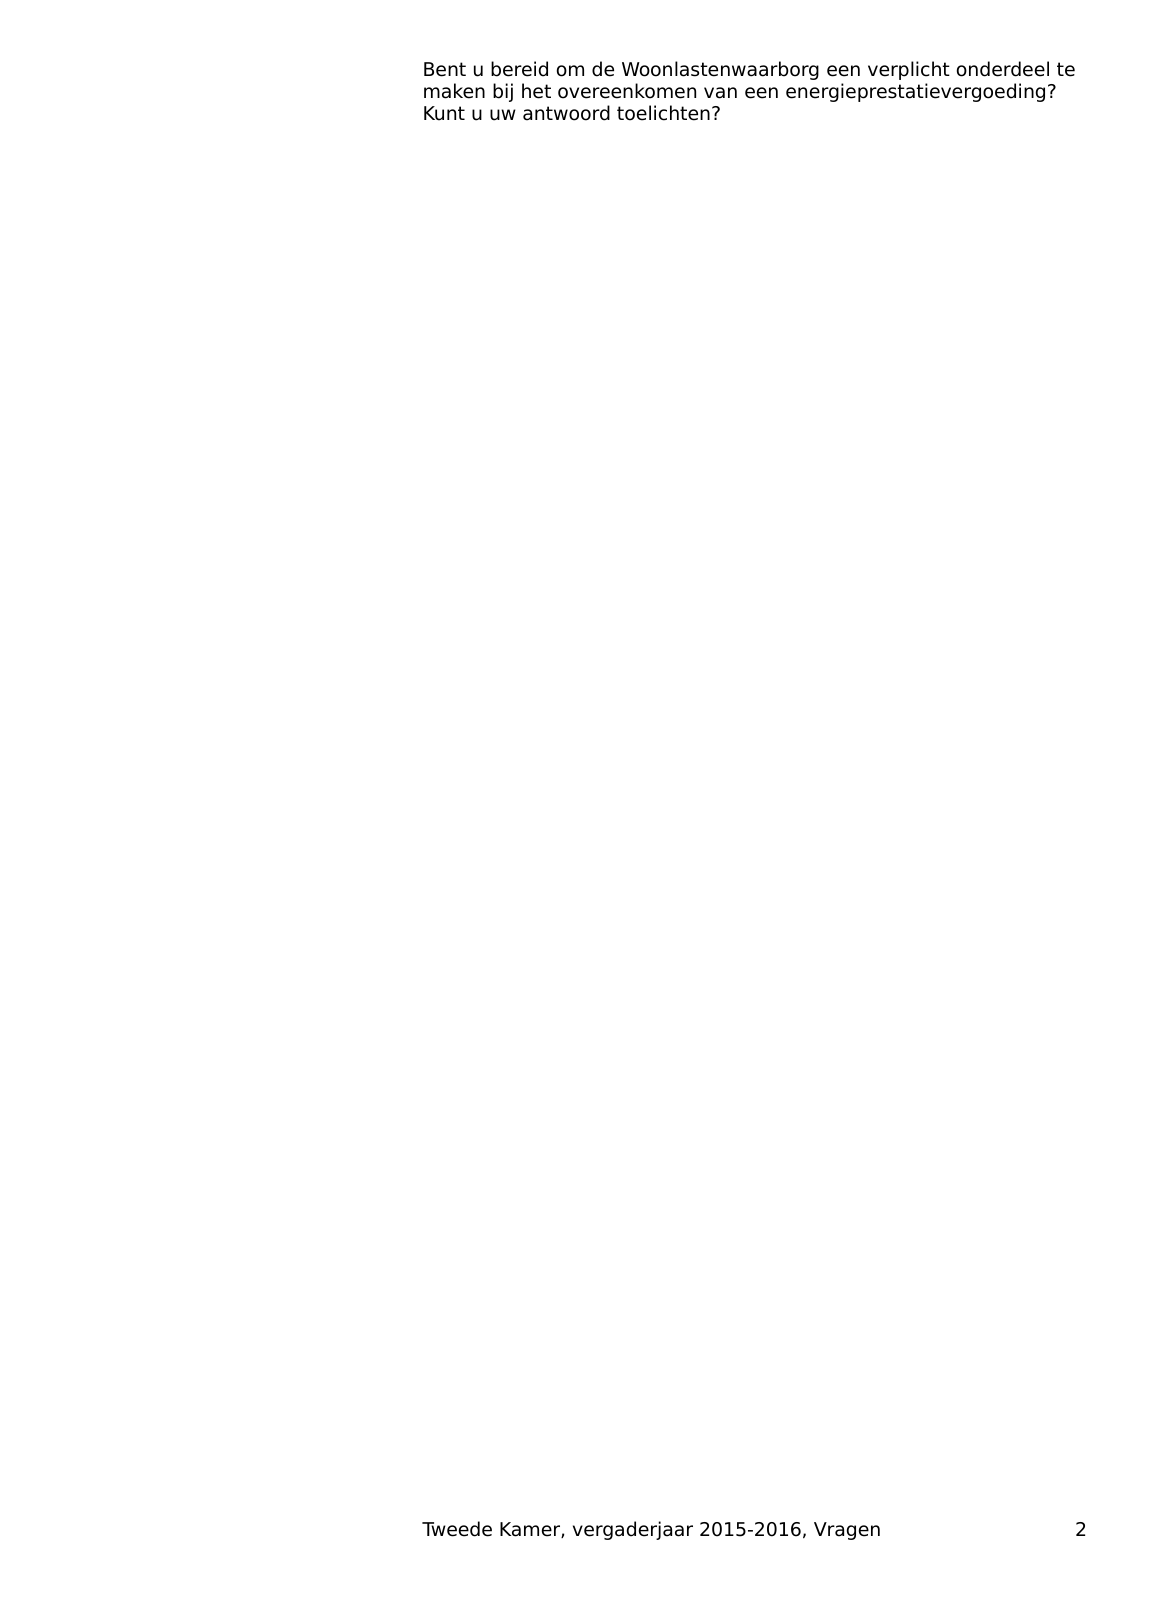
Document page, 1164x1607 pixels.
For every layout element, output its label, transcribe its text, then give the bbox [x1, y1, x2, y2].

text Bent u bereid om de Woonlastenwaarborg een verplicht onderdeel te maken bij het overeenkomen van een energieprestatievergoeding? Kunt u uw antwoord toelichten? [422, 59, 1087, 125]
